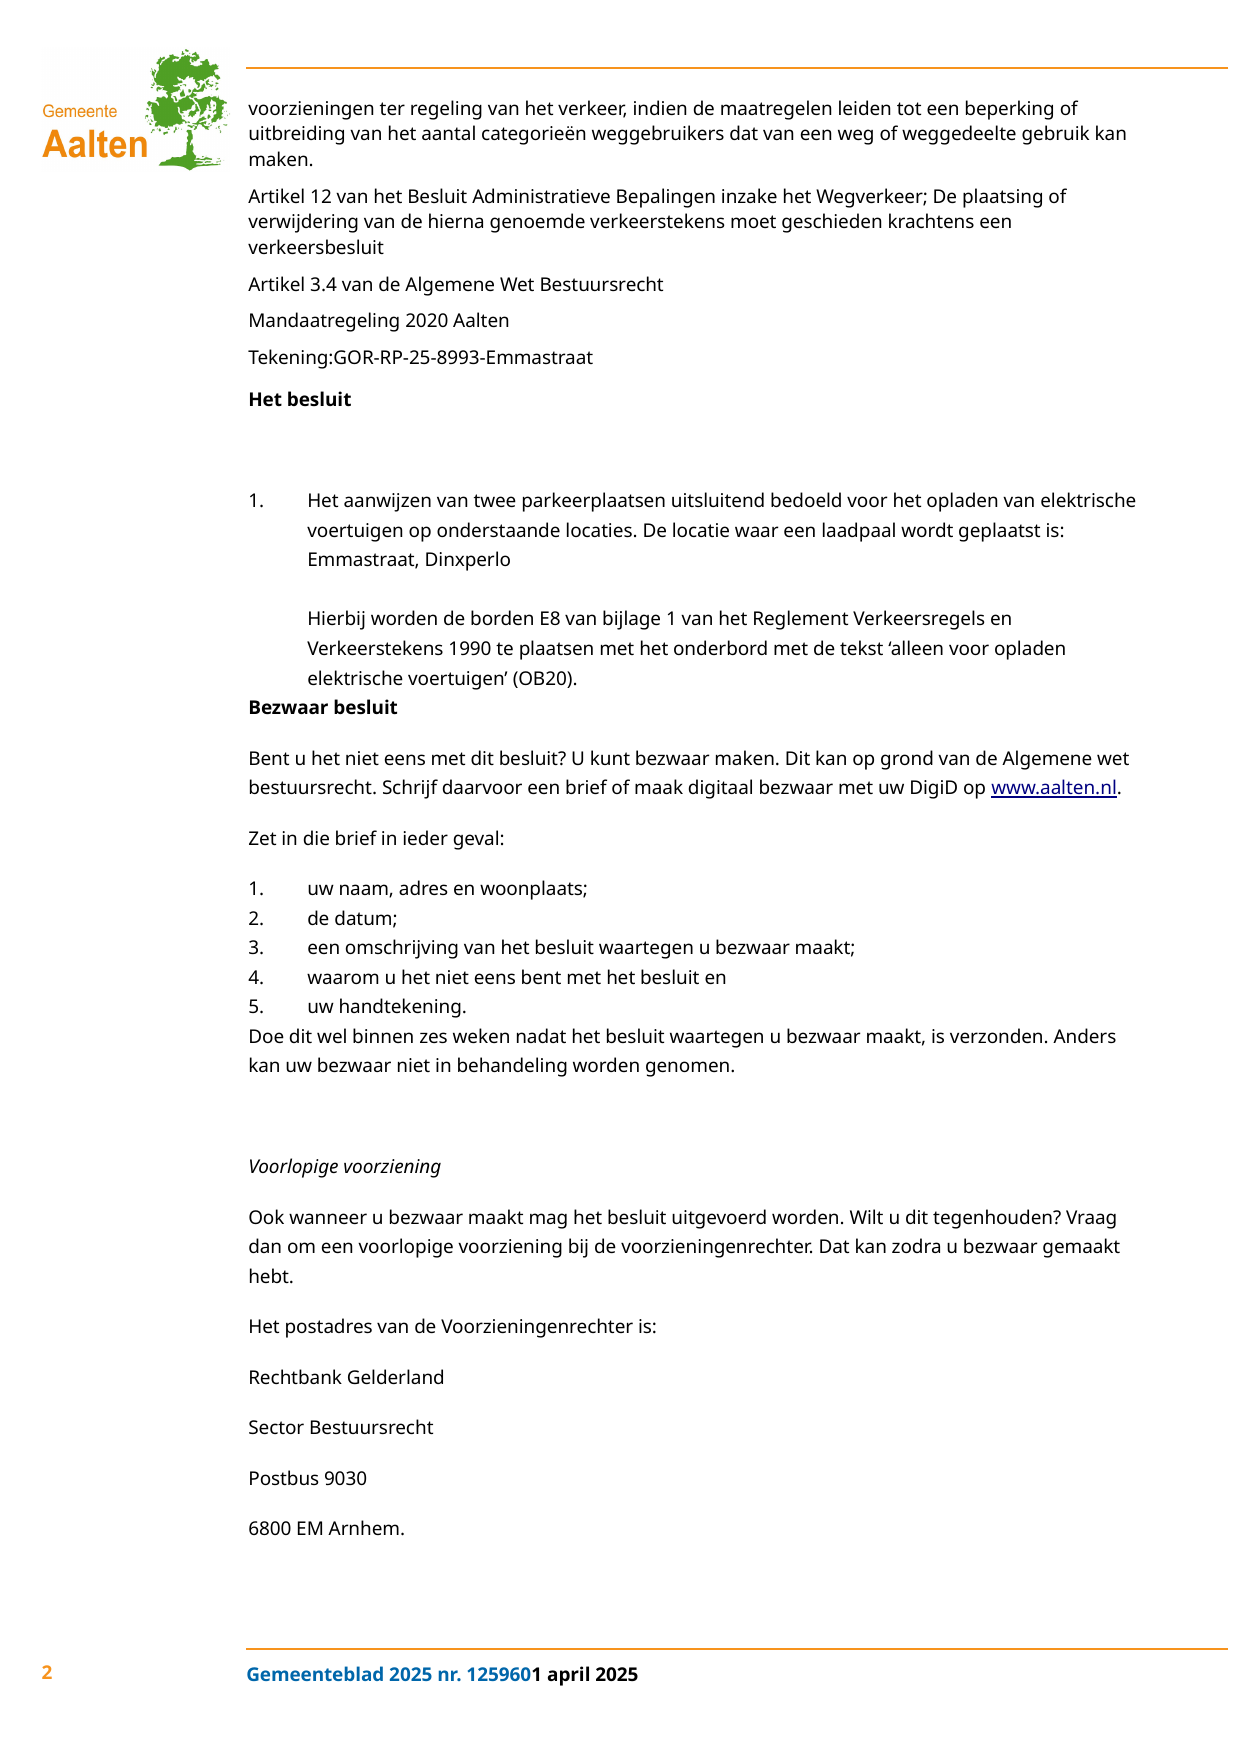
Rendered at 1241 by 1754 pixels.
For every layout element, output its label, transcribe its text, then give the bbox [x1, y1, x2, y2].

text Postbus 9030 [248, 1465, 1152, 1490]
text Zet in die brief in ieder geval: [248, 825, 1152, 850]
text Bezwaar besluit [248, 694, 1152, 720]
text Artikel 3.4 van de Algemene Wet Bestuursrecht [248, 271, 1152, 297]
list Emmastraat, Dinxperlo [248, 546, 1152, 572]
text 6800 EM Arnhem. [248, 1515, 1152, 1541]
list een omschrijving van het besluit waartegen u bezwaar maakt; [248, 934, 1152, 960]
text Het besluit [248, 386, 1152, 412]
list uw naam, adres en woonplaats; [248, 875, 1152, 901]
text Artikel 12 van het Besluit Administratieve Bepalingen inzake het Wegverkeer; De plaatsing of verwijdering van de hierna genoemde verkeerstekens moet geschieden krachtens een verkeersbesluit [248, 183, 1152, 260]
text Mandaatregeling 2020 Aalten [248, 308, 1152, 333]
text Het postadres van de Voorzieningenrechter is: [248, 1313, 1152, 1339]
list Het aanwijzen van twee parkeerplaatsen uitsluitend bedoeld voor het opladen van elektrische voertuigen op onderstaande locaties. De locatie waar een laadpaal wordt geplaatst is: [248, 487, 1152, 542]
picture [41, 47, 231, 172]
text Voorlopige voorziening [248, 1153, 1152, 1179]
text Doe dit wel binnen zes weken nadat het besluit waartegen u bezwaar maakt, is verzonden. Anders kan uw bezwaar niet in behandeling worden genomen. [248, 1023, 1152, 1078]
text Rechtbank Gelderland [248, 1364, 1152, 1389]
text Ook wanneer u bezwaar maakt mag het besluit uitgevoerd worden. Wilt u dit tegenhouden? Vraag dan om een voorlopige voorziening bij de voorzieningenrechter. Dat kan zodra u bezwaar gemaakt hebt. [248, 1204, 1152, 1289]
text voorzieningen ter regeling van het verkeer, indien de maatregelen leiden tot een beperking of uitbreiding van het aantal categorieën weggebruikers dat van een weg of weggedeelte gebruik kan maken. [248, 95, 1152, 172]
list waarom u het niet eens bent met het besluit en [248, 964, 1152, 989]
list uw handtekening. [248, 993, 1152, 1019]
text Sector Bestuursrecht [248, 1414, 1152, 1440]
text Bent u het niet eens met dit besluit? U kunt bezwaar maken. Dit kan op grond van de Algemene wet bestuursrecht. Schrijf daarvoor een brief of maak digitaal bezwaar met uw DigiD op www.aalten.nl. [248, 745, 1152, 800]
list Hierbij worden de borden E8 van bijlage 1 van het Reglement Verkeersregels en Verkeerstekens 1990 te plaatsen met het onderbord met de tekst ‘alleen voor opladen elektrische voertuigen’ (OB20). [248, 606, 1152, 690]
list de datum; [248, 905, 1152, 930]
text Tekening:GOR-RP-25-8993-Emmastraat [248, 344, 1152, 370]
